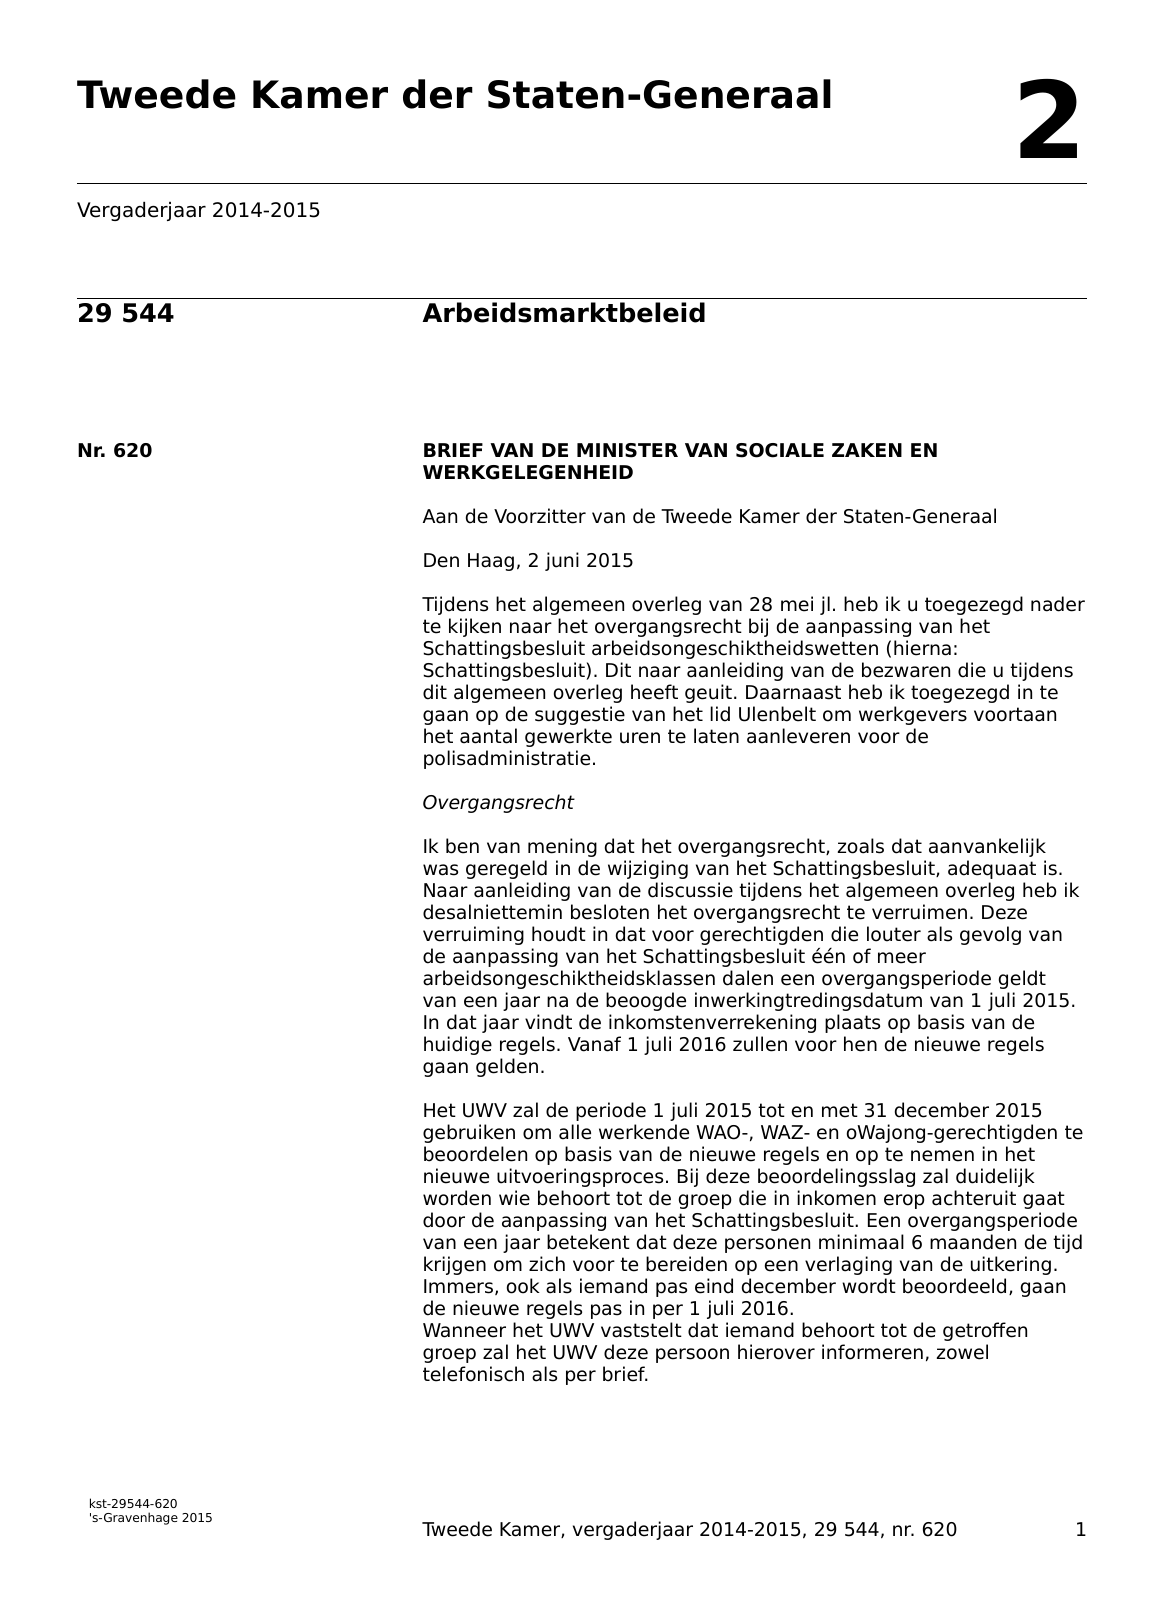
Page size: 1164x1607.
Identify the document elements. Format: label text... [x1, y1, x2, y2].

text kst-29544-620 [88, 1497, 323, 1511]
text Ik ben van mening dat het overgangsrecht, zoals dat aanvankelijk was geregeld in de wijziging van het Schattingsbesluit, adequaat is. Naar aanleiding van de discussie tijdens het algemeen overleg heb ik desalniettemin besloten het overgangsrecht te verruimen. Deze verruiming houdt in dat voor gerechtigden die louter als gevolg van de aanpassing van het Schattingsbesluit één of meer arbeidsongeschiktheidsklassen dalen een overgangsperiode geldt van een jaar na de beoogde inwerkingtredingsdatum van 1 juli 2015. In dat jaar vindt de inkomstenverrekening plaats op basis van de huidige regels. Vanaf 1 juli 2016 zullen voor hen de nieuwe regels gaan gelden. [422, 836, 1087, 1078]
subtitle Nr. 620 BRIEF VAN DE MINISTER VAN SOCIALE ZAKEN EN WERKGELEGENHEID [77, 440, 1087, 484]
subtitle Overgangsrecht [422, 792, 1087, 814]
text Aan de Voorzitter van de Tweede Kamer der Staten-Generaal [422, 506, 1087, 528]
text Tijdens het algemeen overleg van 28 mei jl. heb ik u toegezegd nader te kijken naar het overgangsrecht bij de aanpassing van het Schattingsbesluit arbeidsongeschiktheidswetten (hierna: Schattingsbesluit). Dit naar aanleiding van de bezwaren die u tijdens dit algemeen overleg heeft geuit. Daarnaast heb ik toegezegd in te gaan op de suggestie van het lid Ulenbelt om werkgevers voortaan het aantal gewerkte uren te laten aanleveren voor de polisadministratie. [422, 594, 1087, 770]
table_header Tweede Kamer der Staten-Generaal [77, 59, 886, 183]
table_cell Vergaderjaar 2014-2015 [77, 184, 1087, 298]
table_header 2 [886, 59, 1087, 183]
text Den Haag, 2 juni 2015 [422, 550, 1087, 572]
text 's-Gravenhage 2015 [88, 1511, 323, 1525]
text Het UWV zal de periode 1 juli 2015 tot en met 31 december 2015 gebruiken om alle werkende WAO-, WAZ- en oWajong-gerechtigden te beoordelen op basis van de nieuwe regels en op te nemen in het nieuwe uitvoeringsproces. Bij deze beoordelingsslag zal duidelijk worden wie behoort tot de groep die in inkomen erop achteruit gaat door de aanpassing van het Schattingsbesluit. Een overgangsperiode van een jaar betekent dat deze personen minimaal 6 maanden de tijd krijgen om zich voor te bereiden op een verlaging van de uitkering. Immers, ook als iemand pas eind december wordt beoordeeld, gaan de nieuwe regels pas in per 1 juli 2016. [422, 1100, 1087, 1320]
text Wanneer het UWV vaststelt dat iemand behoort tot de getroffen groep zal het UWV deze persoon hierover informeren, zowel telefonisch als per brief. [422, 1320, 1087, 1386]
subtitle 29 544 Arbeidsmarktbeleid [77, 299, 1087, 329]
